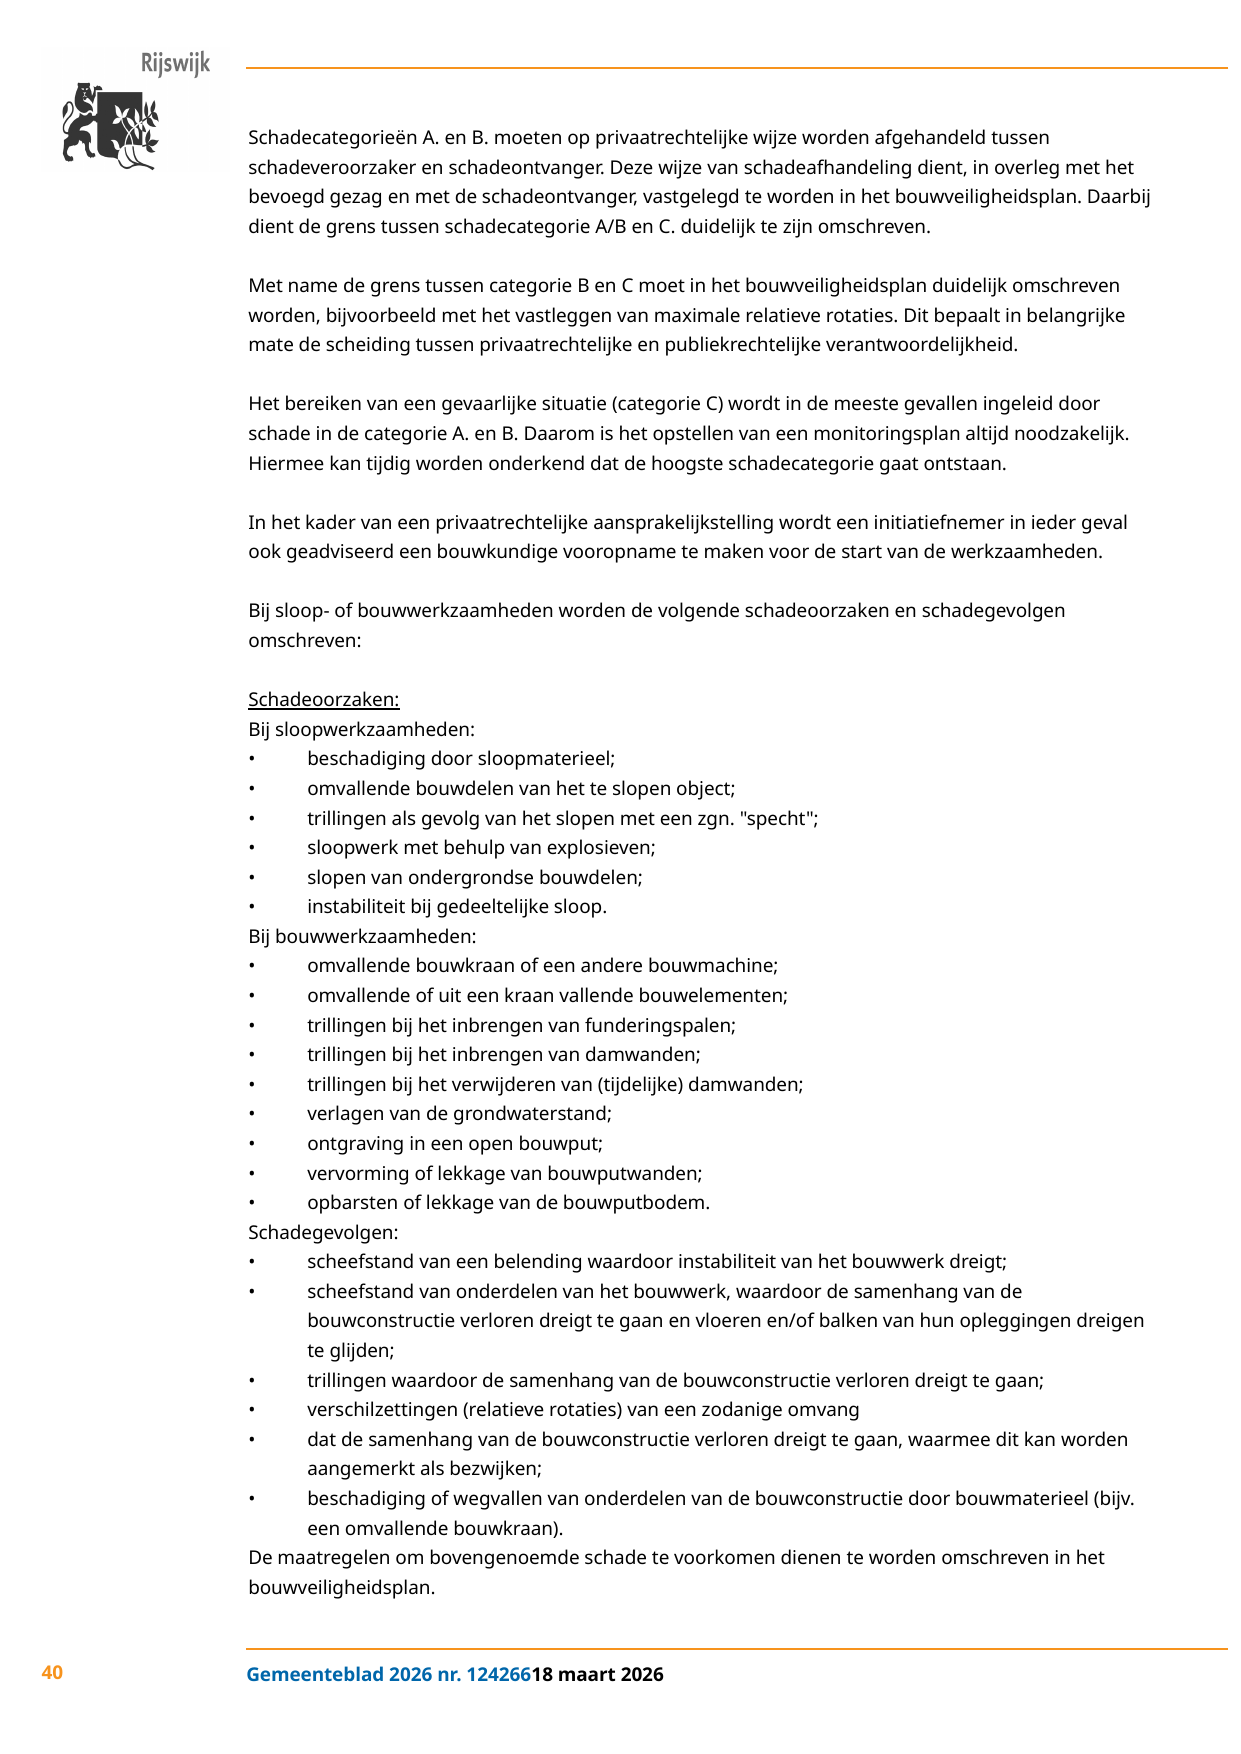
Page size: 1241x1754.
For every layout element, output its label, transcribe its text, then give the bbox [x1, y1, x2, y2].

text Met name de grens tussen categorie B en C moet in het bouwveiligheidsplan duidelijk omschreven worden, bijvoorbeeld met het vastleggen van maximale relatieve rotaties. Dit bepaalt in belangrijke mate de scheiding tussen privaatrechtelijke en publiekrechtelijke verantwoordelijkheid. [248, 272, 1152, 357]
list trillingen waardoor de samenhang van de bouwconstructie verloren dreigt te gaan; [248, 1367, 1152, 1393]
list beschadiging of wegvallen van onderdelen van de bouwconstructie door bouwmaterieel (bijv. een omvallende bouwkraan). [248, 1485, 1152, 1541]
text De maatregelen om bovengenoemde schade te voorkomen dienen te worden omschreven in het bouwveiligheidsplan. [248, 1544, 1152, 1600]
list beschadiging door sloopmaterieel; [248, 746, 1152, 771]
list verlagen van de grondwaterstand; [248, 1101, 1152, 1126]
list sloopwerk met behulp van explosieven; [248, 834, 1152, 860]
list slopen van ondergrondse bouwdelen; [248, 864, 1152, 890]
list omvallende bouwkraan of een andere bouwmachine; [248, 953, 1152, 978]
text Bij sloopwerkzaamheden: [248, 716, 1152, 742]
list dat de samenhang van de bouwconstructie verloren dreigt te gaan, waarmee dit kan worden aangemerkt als bezwijken; [248, 1426, 1152, 1481]
text Schadeoorzaken: [248, 686, 1152, 712]
text Het bereiken van een gevaarlijke situatie (categorie C) wordt in de meeste gevallen ingeleid door schade in de categorie A. en B. Daarom is het opstellen van een monitoringsplan altijd noodzakelijk. Hiermee kan tijdig worden onderkend dat de hoogste schadecategorie gaat ontstaan. [248, 391, 1152, 476]
text In het kader van een privaatrechtelijke aansprakelijkstelling wordt een initiatiefnemer in ieder geval ook geadviseerd een bouwkundige vooropname te maken voor de start van de werkzaamheden. [248, 509, 1152, 564]
picture [41, 47, 231, 172]
list trillingen bij het inbrengen van funderingspalen; [248, 1012, 1152, 1038]
text Schadecategorieën A. en B. moeten op privaatrechtelijke wijze worden afgehandeld tussen schadeveroorzaker en schadeontvanger. Deze wijze van schadeafhandeling dient, in overleg met het bevoegd gezag en met de schadeontvanger, vastgelegd te worden in het bouwveiligheidsplan. Daarbij dient de grens tussen schadecategorie A/B en C. duidelijk te zijn omschreven. [248, 124, 1152, 239]
list scheefstand van een belending waardoor instabiliteit van het bouwwerk dreigt; [248, 1248, 1152, 1274]
list ontgraving in een open bouwput; [248, 1130, 1152, 1156]
text Bij bouwwerkzaamheden: [248, 923, 1152, 949]
list trillingen bij het inbrengen van damwanden; [248, 1041, 1152, 1067]
list omvallende bouwdelen van het te slopen object; [248, 775, 1152, 801]
list vervorming of lekkage van bouwputwanden; [248, 1160, 1152, 1186]
list verschilzettingen (relatieve rotaties) van een zodanige omvang [248, 1396, 1152, 1422]
list opbarsten of lekkage van de bouwputbodem. [248, 1189, 1152, 1215]
list instabiliteit bij gedeeltelijke sloop. [248, 893, 1152, 919]
list omvallende of uit een kraan vallende bouwelementen; [248, 982, 1152, 1008]
text Schadegevolgen: [248, 1219, 1152, 1245]
list trillingen als gevolg van het slopen met een zgn. "specht"; [248, 805, 1152, 831]
list scheefstand van onderdelen van het bouwwerk, waardoor de samenhang van de bouwconstructie verloren dreigt te gaan en vloeren en/of balken van hun opleggingen dreigen te glijden; [248, 1278, 1152, 1363]
text Bij sloop- of bouwwerkzaamheden worden de volgende schadeoorzaken en schadegevolgen omschreven: [248, 598, 1152, 653]
list trillingen bij het verwijderen van (tijdelijke) damwanden; [248, 1071, 1152, 1097]
